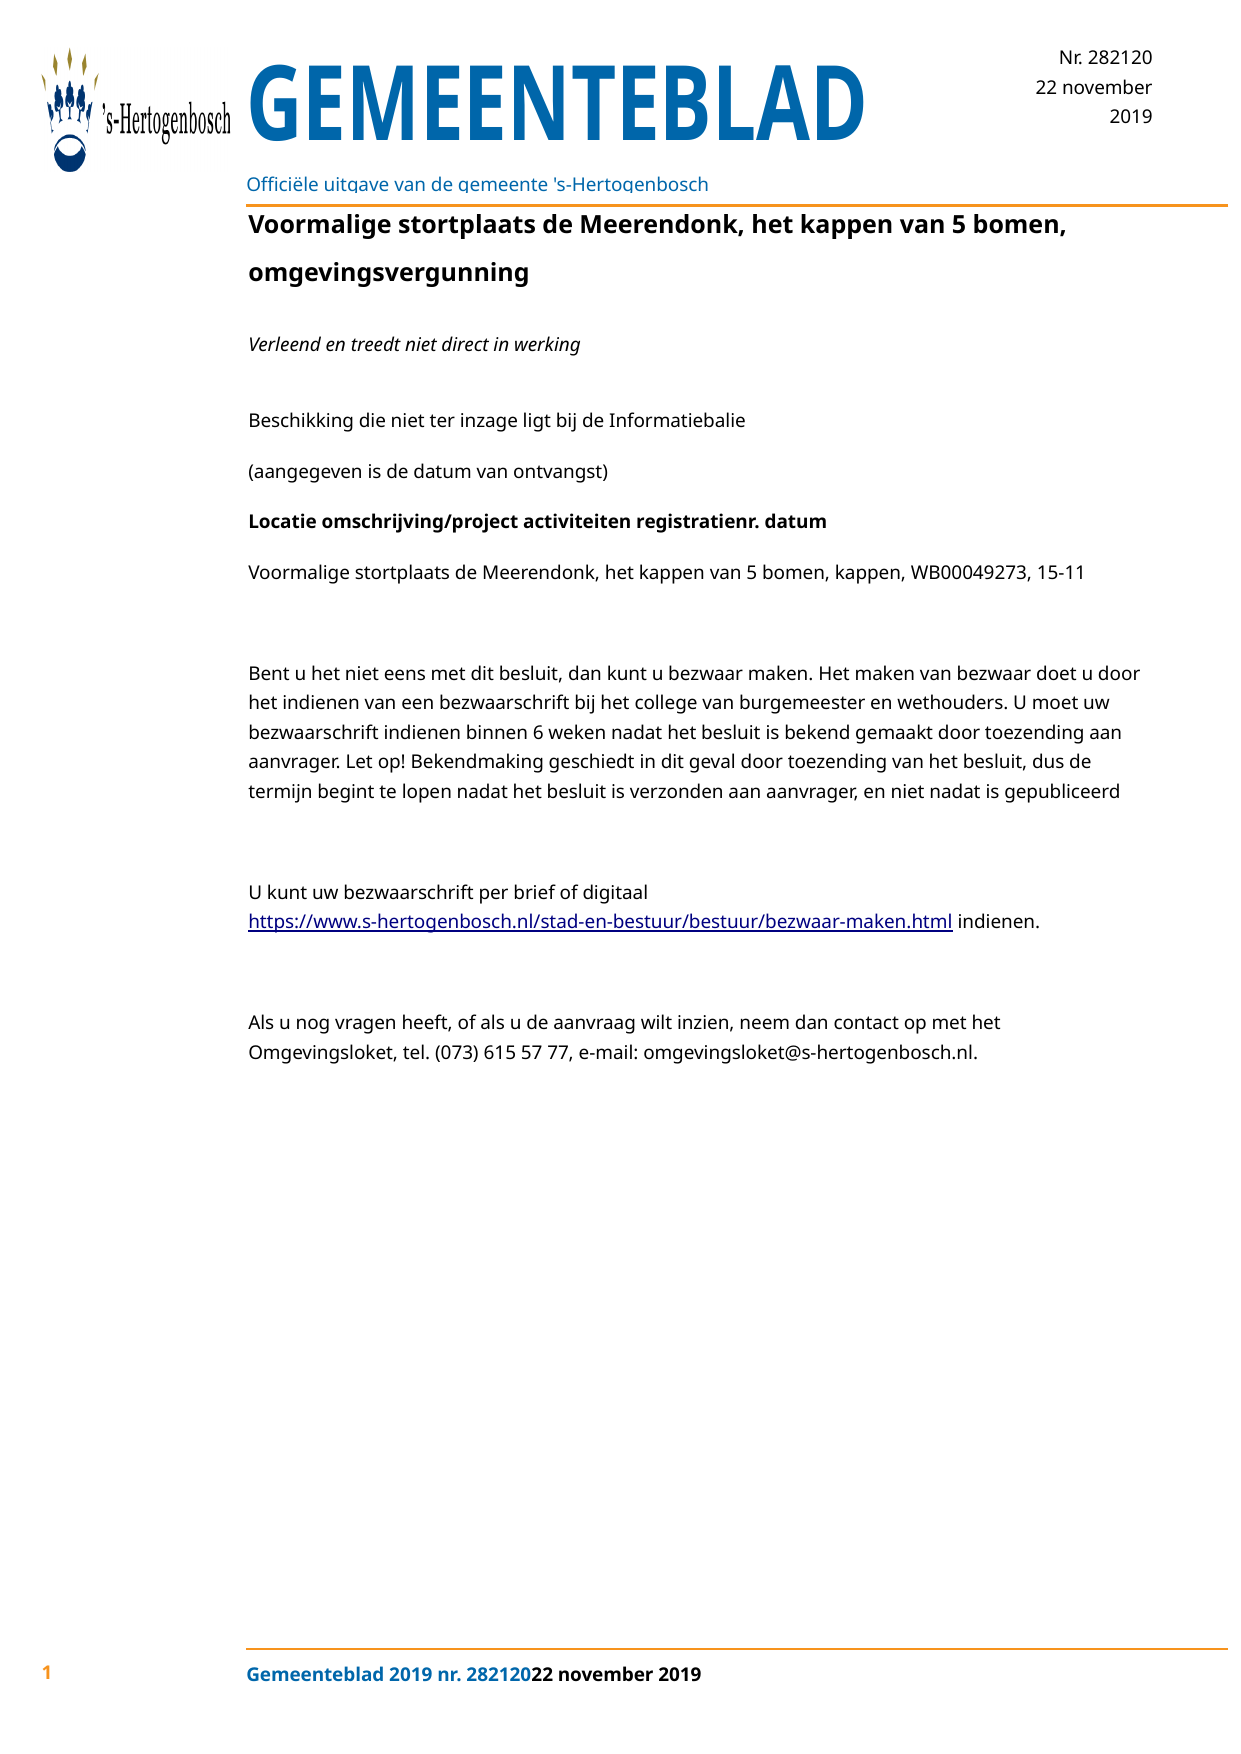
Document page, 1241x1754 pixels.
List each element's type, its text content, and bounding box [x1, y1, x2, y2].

text U kunt uw bezwaarschrift per brief of digitaal https://www.s-hertogenbosch.nl/stad-en-bestuur/bestuur/bezwaar-maken.html indienen. [248, 879, 1152, 934]
picture [41, 47, 231, 172]
text Locatie omschrijving/project activiteiten registratienr. datum [248, 508, 1152, 534]
text Voormalige stortplaats de Meerendonk, het kappen van 5 bomen, omgevingsvergunning [248, 207, 1152, 288]
text Als u nog vragen heeft, of als u de aanvraag wilt inzien, neem dan contact op met het Omgevingsloket, tel. (073) 615 57 77, e-mail: omgevingsloket@s-hertogenbosch.nl. [248, 1009, 1152, 1064]
text Bent u het niet eens met dit besluit, dan kunt u bezwaar maken. Het maken van bezwaar doet u door het indienen van een bezwaarschrift bij het college van burgemeester en wethouders. U moet uw bezwaarschrift indienen binnen 6 weken nadat het besluit is bekend gemaakt door toezending aan aanvrager. Let op! Bekendmaking geschiedt in dit geval door toezending van het besluit, dus de termijn begint te lopen nadat het besluit is verzonden aan aanvrager, en niet nadat is gepubliceerd [248, 660, 1152, 804]
text Beschikking die niet ter inzage ligt bij de Informatiebalie [248, 408, 1152, 433]
text Verleend en treedt niet direct in werking [248, 331, 1152, 357]
text (aangegeven is de datum van ontvangst) [248, 458, 1152, 484]
text Voormalige stortplaats de Meerendonk, het kappen van 5 bomen, kappen, WB00049273, 15-11 [248, 559, 1152, 584]
